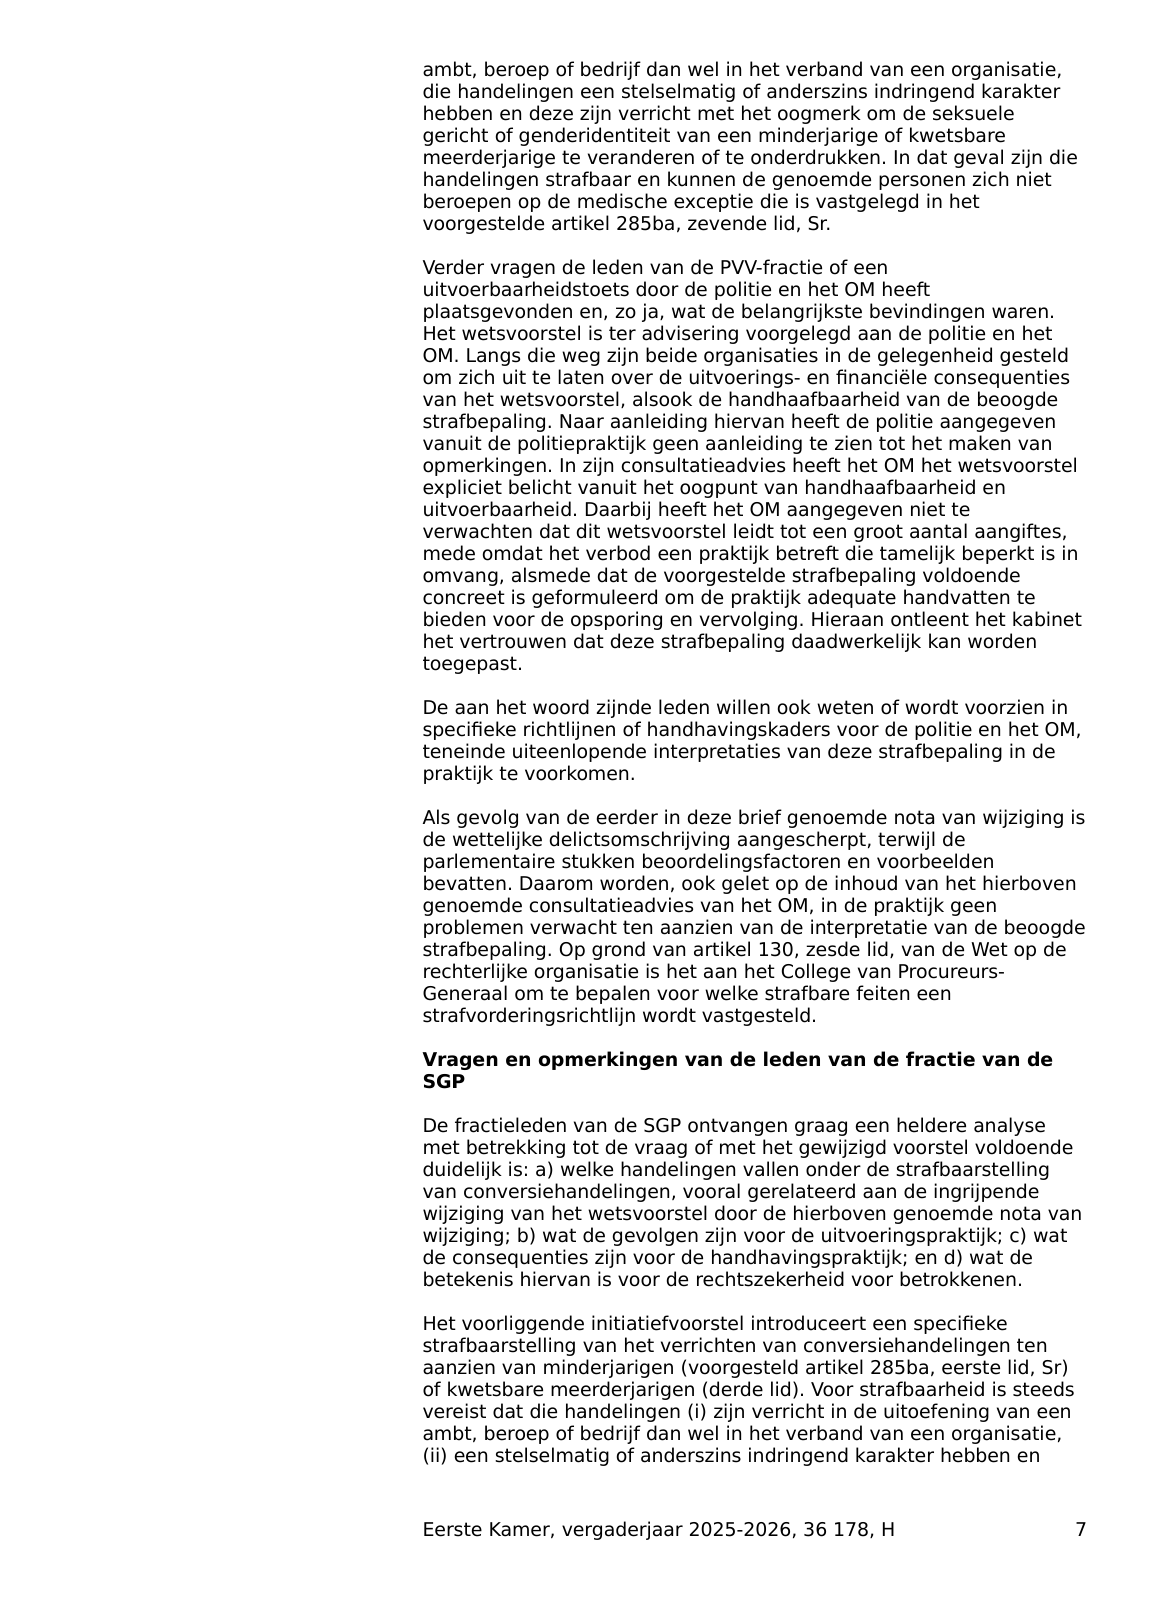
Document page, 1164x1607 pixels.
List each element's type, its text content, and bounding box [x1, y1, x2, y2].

text ambt, beroep of bedrijf dan wel in het verband van een organisatie, die handelingen een stelselmatig of anderszins indringend karakter hebben en deze zijn verricht met het oogmerk om de seksuele gericht of genderidentiteit van een minderjarige of kwetsbare meerderjarige te veranderen of te onderdrukken. In dat geval zijn die handelingen strafbaar en kunnen de genoemde personen zich niet beroepen op de medische exceptie die is vastgelegd in het voorgestelde artikel 285ba, zevende lid, Sr. [422, 59, 1087, 235]
text Het voorliggende initiatiefvoorstel introduceert een specifieke strafbaarstelling van het verrichten van conversiehandelingen ten aanzien van minderjarigen (voorgesteld artikel 285ba, eerste lid, Sr) of kwetsbare meerderjarigen (derde lid). Voor strafbaarheid is steeds vereist dat die handelingen (i) zijn verricht in de uitoefening van een ambt, beroep of bedrijf dan wel in het verband van een organisatie, (ii) een stelselmatig of anderszins indringend karakter hebben en [422, 1313, 1087, 1467]
text De fractieleden van de SGP ontvangen graag een heldere analyse met betrekking tot de vraag of met het gewijzigd voorstel voldoende duidelijk is: a) welke handelingen vallen onder de strafbaarstelling van conversiehandelingen, vooral gerelateerd aan de ingrijpende wijziging van het wetsvoorstel door de hierboven genoemde nota van wijziging; b) wat de gevolgen zijn voor de uitvoeringspraktijk; c) wat de consequenties zijn voor de handhavingspraktijk; en d) wat de betekenis hiervan is voor de rechtszekerheid voor betrokkenen. [422, 1115, 1087, 1291]
text Verder vragen de leden van de PVV-fractie of een uitvoerbaarheidstoets door de politie en het OM heeft plaatsgevonden en, zo ja, wat de belangrijkste bevindingen waren. [422, 257, 1087, 323]
subtitle Vragen en opmerkingen van de leden van de fractie van de SGP [422, 1049, 1087, 1093]
text Het wetsvoorstel is ter advisering voorgelegd aan de politie en het OM. Langs die weg zijn beide organisaties in de gelegenheid gesteld om zich uit te laten over de uitvoerings- en financiële consequenties van het wetsvoorstel, alsook de handhaafbaarheid van de beoogde strafbepaling. Naar aanleiding hiervan heeft de politie aangegeven vanuit de politiepraktijk geen aanleiding te zien tot het maken van opmerkingen. In zijn consultatieadvies heeft het OM het wetsvoorstel expliciet belicht vanuit het oogpunt van handhaafbaarheid en uitvoerbaarheid. Daarbij heeft het OM aangegeven niet te verwachten dat dit wetsvoorstel leidt tot een groot aantal aangiftes, mede omdat het verbod een praktijk betreft die tamelijk beperkt is in omvang, alsmede dat de voorgestelde strafbepaling voldoende concreet is geformuleerd om de praktijk adequate handvatten te bieden voor de opsporing en vervolging. Hieraan ontleent het kabinet het vertrouwen dat deze strafbepaling daadwerkelijk kan worden toegepast. [422, 323, 1087, 675]
text Als gevolg van de eerder in deze brief genoemde nota van wijziging is de wettelijke delictsomschrijving aangescherpt, terwijl de parlementaire stukken beoordelingsfactoren en voorbeelden bevatten. Daarom worden, ook gelet op de inhoud van het hierboven genoemde consultatieadvies van het OM, in de praktijk geen problemen verwacht ten aanzien van de interpretatie van de beoogde strafbepaling. Op grond van artikel 130, zesde lid, van de Wet op de rechterlijke organisatie is het aan het College van Procureurs-Generaal om te bepalen voor welke strafbare feiten een strafvorderingsrichtlijn wordt vastgesteld. [422, 807, 1087, 1027]
text De aan het woord zijnde leden willen ook weten of wordt voorzien in specifieke richtlijnen of handhavingskaders voor de politie en het OM, teneinde uiteenlopende interpretaties van deze strafbepaling in de praktijk te voorkomen. [422, 697, 1087, 785]
